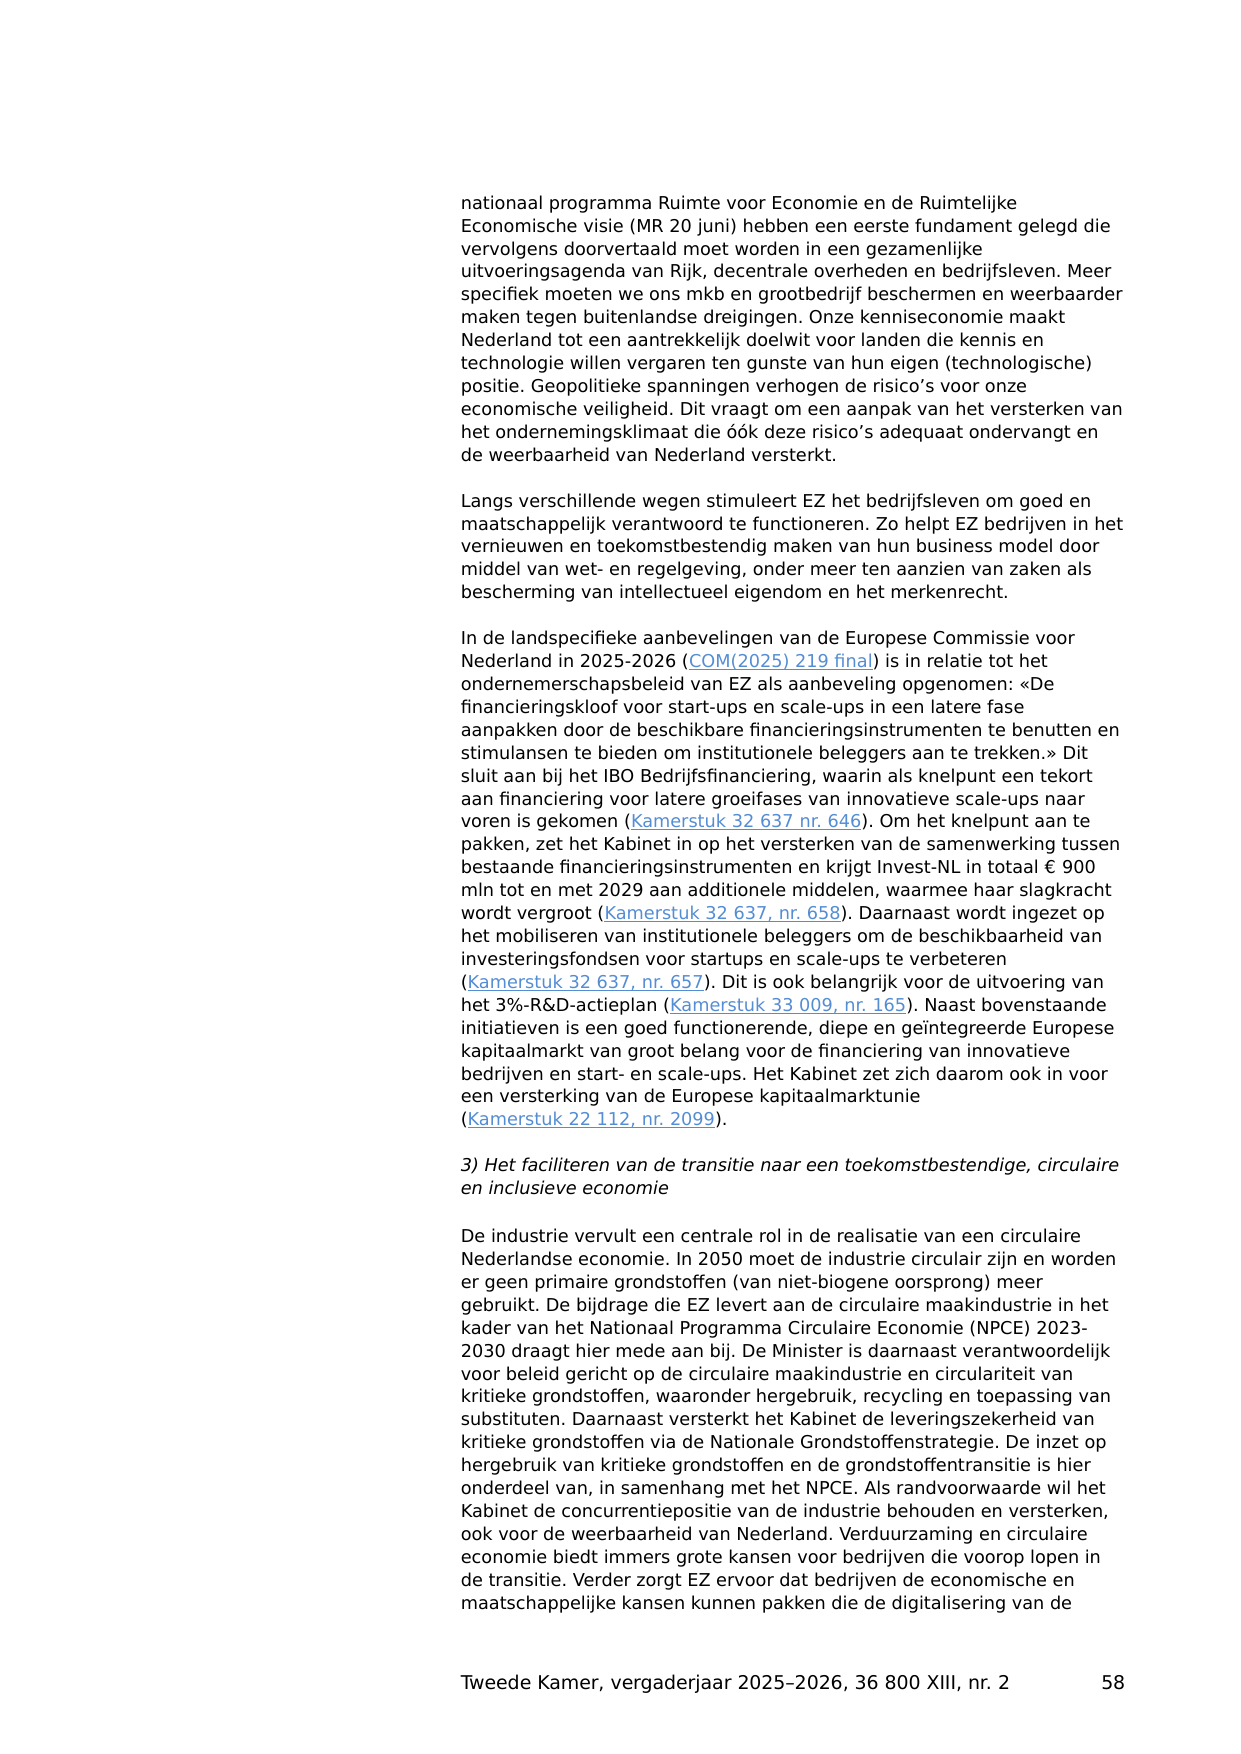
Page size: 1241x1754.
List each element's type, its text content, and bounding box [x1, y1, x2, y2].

text In de landspecifieke aanbevelingen van de Europese Commissie voor Nederland in 2025-2026 (COM(2025) 219 final) is in relatie tot het ondernemerschapsbeleid van EZ als aanbeveling opgenomen: «De financieringskloof voor start-ups en scale-ups in een latere fase aanpakken door de beschikbare financieringsinstrumenten te benutten en stimulansen te bieden om institutionele beleggers aan te trekken.» Dit sluit aan bij het IBO Bedrijfsfinanciering, waarin als knelpunt een tekort aan financiering voor latere groeifases van innovatieve scale-ups naar voren is gekomen (Kamerstuk 32 637 nr. 646). Om het knelpunt aan te pakken, zet het Kabinet in op het versterken van de samenwerking tussen bestaande financieringsinstrumenten en krijgt Invest-NL in totaal € 900 mln tot en met 2029 aan additionele middelen, waarmee haar slagkracht wordt vergroot (Kamerstuk 32 637, nr. 658). Daarnaast wordt ingezet op het mobiliseren van institutionele beleggers om de beschikbaarheid van investeringsfondsen voor startups en scale-ups te verbeteren (Kamerstuk 32 637, nr. 657). Dit is ook belangrijk voor de uitvoering van het 3%-R&D-actieplan (Kamerstuk 33 009, nr. 165). ​Naast bovenstaande initiatieven is een goed functionerende, diepe en geïntegreerde Europese kapitaalmarkt van groot belang voor de financiering van innovatieve bedrijven en start- en scale-ups. Het Kabinet zet zich daarom ook in voor een versterking van de Europese kapitaalmarktunie (Kamerstuk 22 112, nr. 2099). [461, 626, 1125, 1130]
text De industrie vervult een centrale rol in de realisatie van een circulaire Nederlandse economie. In 2050 moet de industrie circulair zijn en worden er geen primaire grondstoffen (van niet-biogene oorsprong) meer gebruikt. De bijdrage die EZ levert aan de circulaire maakindustrie in het kader van het Nationaal Programma Circulaire Economie (NPCE) 2023-2030 draagt hier mede aan bij. De Minister is daarnaast verantwoordelijk voor beleid gericht op de circulaire maakindustrie en circulariteit van kritieke grondstoffen, waaronder hergebruik, recycling en toepassing van substituten. Daarnaast versterkt het Kabinet de leveringszekerheid van kritieke grondstoffen via de Nationale Grondstoffenstrategie. De inzet op hergebruik van kritieke grondstoffen en de grondstoffentransitie is hier onderdeel van, in samenhang met het NPCE. Als randvoorwaarde wil het Kabinet de concurrentiepositie van de industrie behouden en versterken, ook voor de weerbaarheid van Nederland. Verduurzaming en circulaire economie biedt immers grote kansen voor bedrijven die voorop lopen in de transitie. Verder zorgt EZ ervoor dat bedrijven de economische en maatschappelijke kansen kunnen pakken die de digitalisering van de [461, 1201, 1125, 1614]
text nationaal programma Ruimte voor Economie en de Ruimtelijke Economische visie (MR 20 juni) hebben een eerste fundament gelegd die vervolgens doorvertaald moet worden in een gezamenlijke uitvoeringsagenda van Rijk, decentrale overheden en bedrijfsleven. Meer specifiek moeten we ons mkb en grootbedrijf beschermen en weerbaarder maken tegen buitenlandse dreigingen. Onze kenniseconomie maakt Nederland tot een aantrekkelijk doelwit voor landen die kennis en technologie willen vergaren ten gunste van hun eigen (technologische) positie. Geopolitieke spanningen verhogen de risico’s voor onze economische veiligheid. Dit vraagt om een aanpak van het versterken van het ondernemingsklimaat die óók deze risico’s adequaat ondervangt en de weerbaarheid van Nederland versterkt. [461, 191, 1125, 466]
text Langs verschillende wegen stimuleert EZ het bedrijfsleven om goed en maatschappelijk verantwoord te functioneren. Zo helpt EZ bedrijven in het vernieuwen en toekomstbestendig maken van hun business model door middel van wet- en regelgeving, onder meer ten aanzien van zaken als bescherming van intellectueel eigendom en het merkenrecht. [461, 489, 1125, 603]
text 3) Het faciliteren van de transitie naar een toekomstbestendige, circulaire en inclusieve economie [461, 1153, 1125, 1199]
